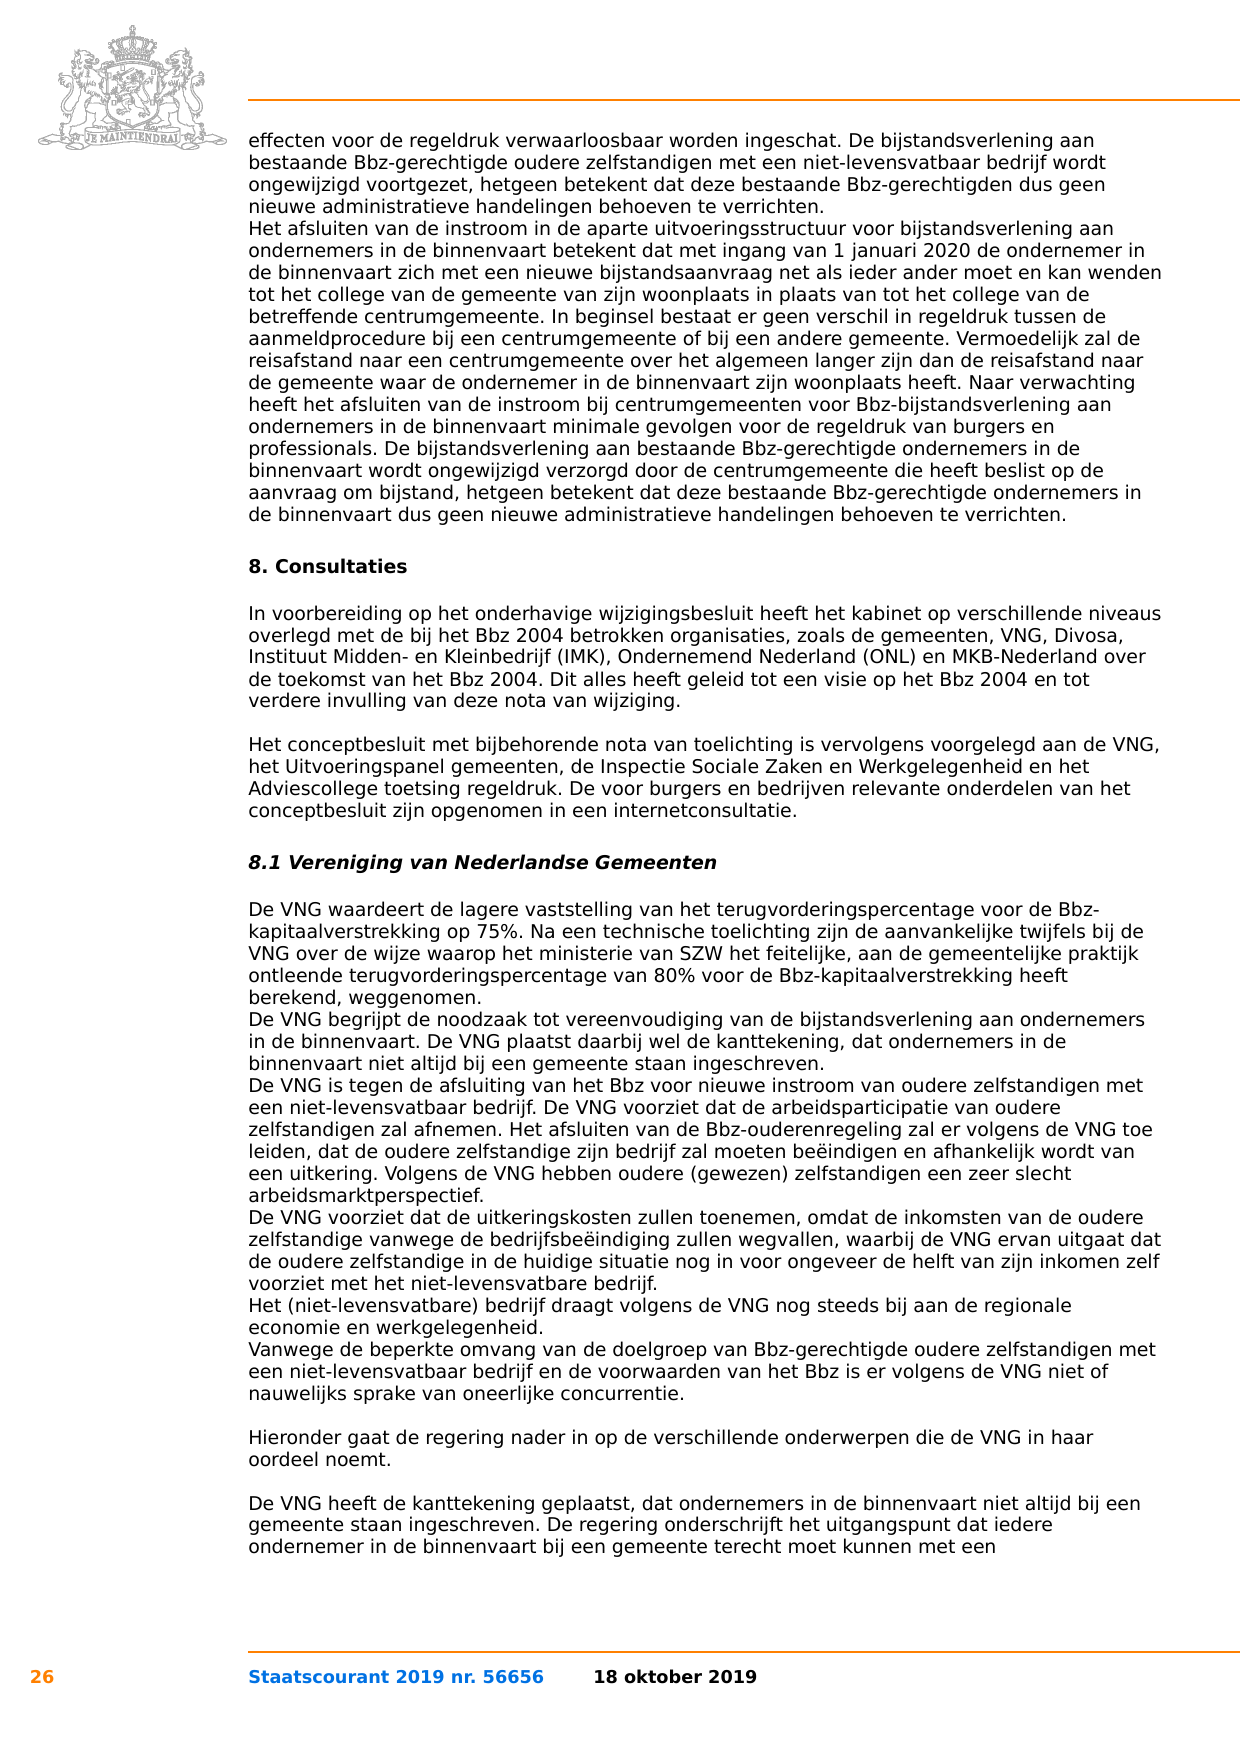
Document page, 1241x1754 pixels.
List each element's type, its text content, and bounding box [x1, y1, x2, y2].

text In voorbereiding op het onderhavige wijzigingsbesluit heeft het kabinet op verschillende niveaus overlegd met de bij het Bbz 2004 betrokken organisaties, zoals de gemeenten, VNG, Divosa, Instituut Midden- en Kleinbedrijf (IMK), Ondernemend Nederland (ONL) en MKB-Nederland over de toekomst van het Bbz 2004. Dit alles heeft geleid tot een visie op het Bbz 2004 en tot verdere invulling van deze nota van wijziging. [248, 602, 1163, 712]
subtitle 8.1 Vereniging van Nederlandse Gemeenten [248, 852, 1163, 874]
text De VNG heeft de kanttekening geplaatst, dat ondernemers in de binnenvaart niet altijd bij een gemeente staan ingeschreven. De regering onderschrijft het uitgangspunt dat iedere ondernemer in de binnenvaart bij een gemeente terecht moet kunnen met een [248, 1492, 1163, 1558]
text Het conceptbesluit met bijbehorende nota van toelichting is vervolgens voorgelegd aan de VNG, het Uitvoeringspanel gemeenten, de Inspectie Sociale Zaken en Werkgelegenheid en het Adviescollege toetsing regeldruk. De voor burgers en bedrijven relevante onderdelen van het conceptbesluit zijn opgenomen in een internetconsultatie. [248, 734, 1163, 822]
text Het afsluiten van de instroom in de aparte uitvoeringsstructuur voor bijstandsverlening aan ondernemers in de binnenvaart betekent dat met ingang van 1 januari 2020 de ondernemer in de binnenvaart zich met een nieuwe bijstandsaanvraag net als ieder ander moet en kan wenden tot het college van de gemeente van zijn woonplaats in plaats van tot het college van de betreffende centrumgemeente. In beginsel bestaat er geen verschil in regeldruk tussen de aanmeldprocedure bij een centrumgemeente of bij een andere gemeente. Vermoedelijk zal de reisafstand naar een centrumgemeente over het algemeen langer zijn dan de reisafstand naar de gemeente waar de ondernemer in de binnenvaart zijn woonplaats heeft. Naar verwachting heeft het afsluiten van de instroom bij centrumgemeenten voor Bbz-bijstandsverlening aan ondernemers in de binnenvaart minimale gevolgen voor de regeldruk van burgers en professionals. De bijstandsverlening aan bestaande Bbz-gerechtigde ondernemers in de binnenvaart wordt ongewijzigd verzorgd door de centrumgemeente die heeft beslist op de aanvraag om bijstand, hetgeen betekent dat deze bestaande Bbz-gerechtigde ondernemers in de binnenvaart dus geen nieuwe administratieve handelingen behoeven te verrichten. [248, 218, 1163, 526]
subtitle 8. Consultaties [248, 556, 1163, 577]
text Vanwege de beperkte omvang van de doelgroep van Bbz-gerechtigde oudere zelfstandigen met een niet-levensvatbaar bedrijf en de voorwaarden van het Bbz is er volgens de VNG niet of nauwelijks sprake van oneerlijke concurrentie. [248, 1339, 1163, 1405]
text De VNG waardeert de lagere vaststelling van het terugvorderingspercentage voor de Bbz-kapitaalverstrekking op 75%. Na een technische toelichting zijn de aanvankelijke twijfels bij de VNG over de wijze waarop het ministerie van SZW het feitelijke, aan de gemeentelijke praktijk ontleende terugvorderingspercentage van 80% voor de Bbz-kapitaalverstrekking heeft berekend, weggenomen. [248, 899, 1163, 1009]
text Hieronder gaat de regering nader in op de verschillende onderwerpen die de VNG in haar oordeel noemt. [248, 1427, 1163, 1471]
text Het (niet-levensvatbare) bedrijf draagt volgens de VNG nog steeds bij aan de regionale economie en werkgelegenheid. [248, 1295, 1163, 1339]
picture [38, 25, 227, 150]
text De VNG begrijpt de noodzaak tot vereenvoudiging van de bijstandsverlening aan ondernemers in de binnenvaart. De VNG plaatst daarbij wel de kanttekening, dat ondernemers in de binnenvaart niet altijd bij een gemeente staan ingeschreven. [248, 1009, 1163, 1075]
text De VNG voorziet dat de uitkeringskosten zullen toenemen, omdat de inkomsten van de oudere zelfstandige vanwege de bedrijfsbeëindiging zullen wegvallen, waarbij de VNG ervan uitgaat dat de oudere zelfstandige in de huidige situatie nog in voor ongeveer de helft van zijn inkomen zelf voorziet met het niet-levensvatbare bedrijf. [248, 1207, 1163, 1295]
text effecten voor de regeldruk verwaarloosbaar worden ingeschat. De bijstandsverlening aan bestaande Bbz-gerechtigde oudere zelfstandigen met een niet-levensvatbaar bedrijf wordt ongewijzigd voortgezet, hetgeen betekent dat deze bestaande Bbz-gerechtigden dus geen nieuwe administratieve handelingen behoeven te verrichten. [248, 130, 1163, 218]
text De VNG is tegen de afsluiting van het Bbz voor nieuwe instroom van oudere zelfstandigen met een niet-levensvatbaar bedrijf. De VNG voorziet dat de arbeidsparticipatie van oudere zelfstandigen zal afnemen. Het afsluiten van de Bbz-ouderenregeling zal er volgens de VNG toe leiden, dat de oudere zelfstandige zijn bedrijf zal moeten beëindigen en afhankelijk wordt van een uitkering. Volgens de VNG hebben oudere (gewezen) zelfstandigen een zeer slecht arbeidsmarktperspectief. [248, 1075, 1163, 1207]
